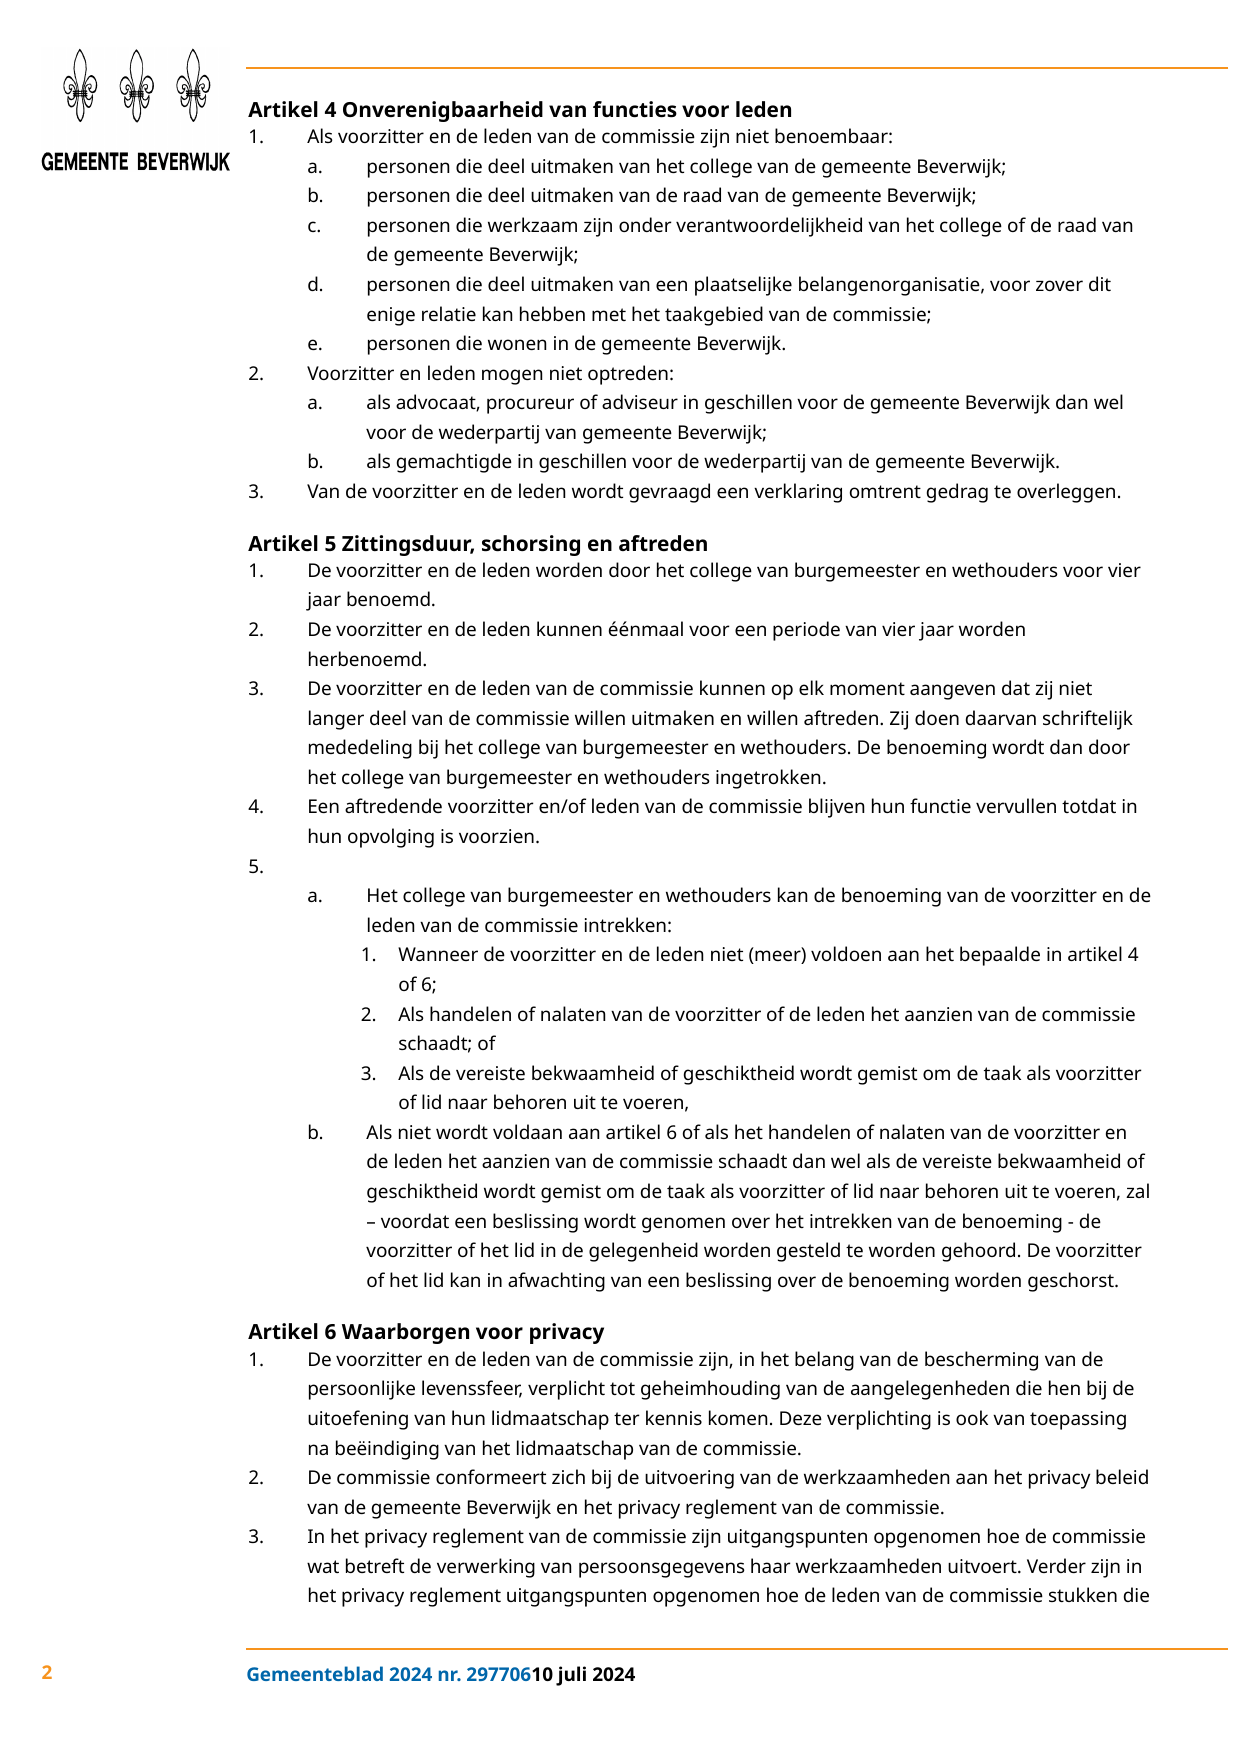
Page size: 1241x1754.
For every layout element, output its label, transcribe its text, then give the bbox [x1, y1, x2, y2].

list In het privacy reglement van de commissie zijn uitgangspunten opgenomen hoe de commissie wat betreft de verwerking van persoonsgegevens haar werkzaamheden uitvoert. Verder zijn in het privacy reglement uitgangspunten opgenomen hoe de leden van de commissie stukken die [248, 1523, 1152, 1608]
list De commissie conformeert zich bij de uitvoering van de werkzaamheden aan het privacy beleid van de gemeente Beverwijk en het privacy reglement van de commissie. [248, 1464, 1152, 1519]
list De voorzitter en de leden van de commissie zijn, in het belang van de bescherming van de persoonlijke levenssfeer, verplicht tot geheimhouding van de aangelegenheden die hen bij de uitoefening van hun lidmaatschap ter kennis komen. Deze verplichting is ook van toepassing na beëindiging van het lidmaatschap van de commissie. [248, 1346, 1152, 1460]
list Als handelen of nalaten van de voorzitter of de leden het aanzien van de commissie schaadt; of [361, 1001, 1152, 1056]
list Het college van burgemeester en wethouders kan de benoeming van de voorzitter en de leden van de commissie intrekken: [307, 882, 1152, 938]
list Een aftredende voorzitter en/of leden van de commissie blijven hun functie vervullen totdat in hun opvolging is voorzien. [248, 794, 1152, 849]
picture [41, 47, 231, 172]
list als gemachtigde in geschillen voor de wederpartij van de gemeente Beverwijk. [307, 449, 1152, 474]
list De voorzitter en de leden kunnen éénmaal voor een periode van vier jaar worden herbenoemd. [248, 616, 1152, 672]
list personen die deel uitmaken van het college van de gemeente Beverwijk; [307, 153, 1152, 178]
list personen die werkzaam zijn onder verantwoordelijkheid van het college of de raad van de gemeente Beverwijk; [307, 212, 1152, 267]
list Als voorzitter en de leden van de commissie zijn niet benoembaar: [248, 123, 1152, 149]
text Artikel 5 Zittingsduur, schorsing en aftreden [248, 529, 1152, 557]
text Artikel 6 Waarborgen voor privacy [248, 1317, 1152, 1346]
list personen die deel uitmaken van een plaatselijke belangenorganisatie, voor zover dit enige relatie kan hebben met het taakgebied van de commissie; [307, 271, 1152, 326]
list als advocaat, procureur of adviseur in geschillen voor de gemeente Beverwijk dan wel voor de wederpartij van gemeente Beverwijk; [307, 389, 1152, 445]
text Artikel 4 Onverenigbaarheid van functies voor leden [248, 95, 1152, 123]
list Als de vereiste bekwaamheid of geschiktheid wordt gemist om de taak als voorzitter of lid naar behoren uit te voeren, [361, 1060, 1152, 1115]
list Als niet wordt voldaan aan artikel 6 of als het handelen of nalaten van de voorzitter en de leden het aanzien van de commissie schaadt dan wel als de vereiste bekwaamheid of geschiktheid wordt gemist om de taak als voorzitter of lid naar behoren uit te voeren, zal – voordat een beslissing wordt genomen over het intrekken van de benoeming - de voorzitter of het lid in de gelegenheid worden gesteld te worden gehoord. De voorzitter of het lid kan in afwachting van een beslissing over de benoeming worden geschorst. [307, 1119, 1152, 1293]
list Voorzitter en leden mogen niet optreden: [248, 360, 1152, 386]
list Wanneer de voorzitter en de leden niet (meer) voldoen aan het bepaalde in artikel 4 of 6; [361, 942, 1152, 997]
list personen die wonen in de gemeente Beverwijk. [307, 330, 1152, 356]
list De voorzitter en de leden worden door het college van burgemeester en wethouders voor vier jaar benoemd. [248, 557, 1152, 612]
list Van de voorzitter en de leden wordt gevraagd een verklaring omtrent gedrag te overleggen. [248, 478, 1152, 504]
list personen die deel uitmaken van de raad van de gemeente Beverwijk; [307, 182, 1152, 208]
list De voorzitter en de leden van de commissie kunnen op elk moment aangeven dat zij niet langer deel van de commissie willen uitmaken en willen aftreden. Zij doen daarvan schriftelijk mededeling bij het college van burgemeester en wethouders. De benoeming wordt dan door het college van burgemeester en wethouders ingetrokken. [248, 675, 1152, 790]
